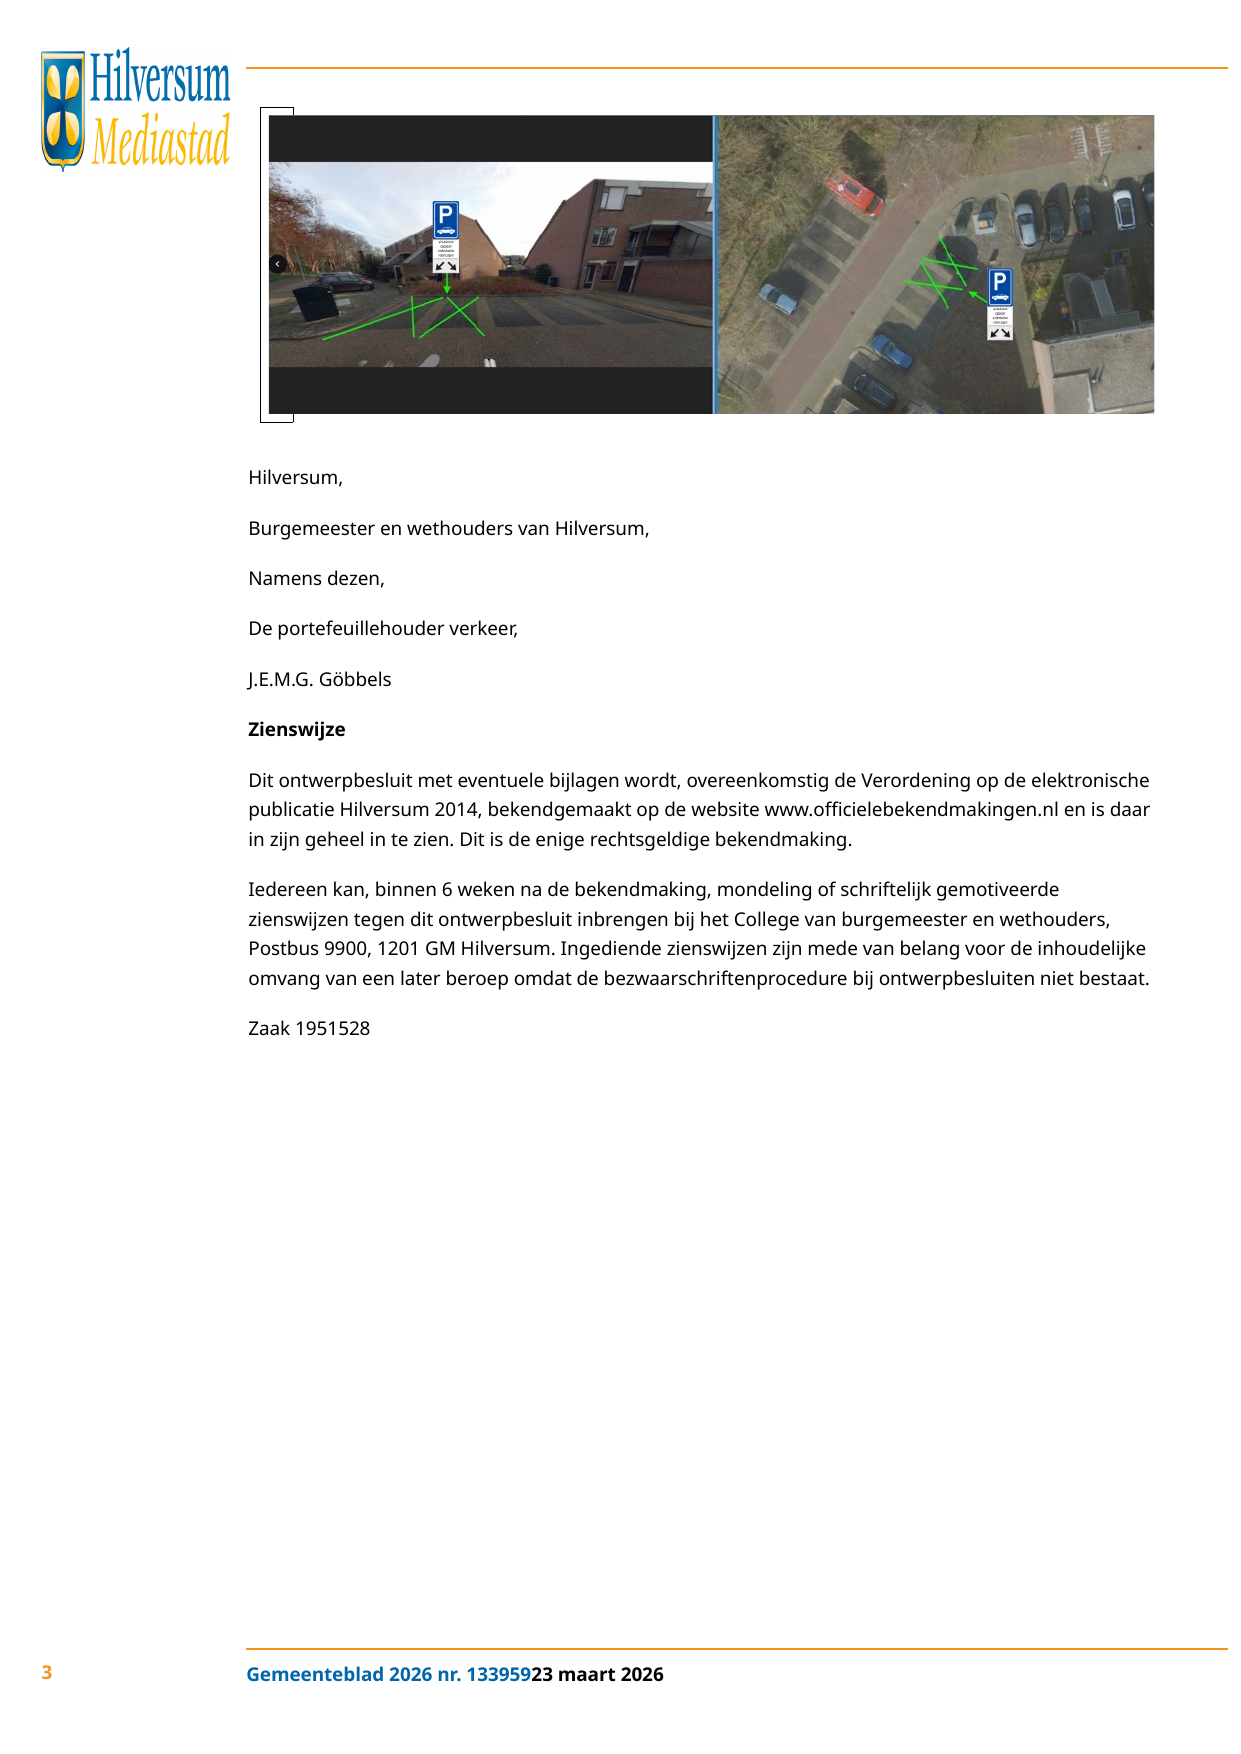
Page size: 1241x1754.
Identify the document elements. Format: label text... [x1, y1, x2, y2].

text Dit ontwerpbesluit met eventuele bijlagen wordt, overeenkomstig de Verordening op de elektronische publicatie Hilversum 2014, bekendgemaakt op de website www.officielebekendmakingen.nl en is daar in zijn geheel in te zien. Dit is de enige rechtsgeldige bekendmaking. [248, 767, 1152, 852]
text Zaak 1951528 [248, 1016, 1152, 1041]
picture [268, 115, 1155, 414]
picture [41, 47, 231, 172]
text J.E.M.G. Göbbels [248, 666, 1152, 692]
text De portefeuillehouder verkeer, [248, 616, 1152, 641]
text Iedereen kan, binnen 6 weken na de bekendmaking, mondeling of schriftelijk gemotiveerde zienswijzen tegen dit ontwerpbesluit inbrengen bij het College van burgemeester en wethouders, Postbus 9900, 1201 GM Hilversum. Ingediende zienswijzen zijn mede van belang voor de inhoudelijke omvang van een later beroep omdat de bezwaarschriftenprocedure bij ontwerpbesluiten niet bestaat. [248, 876, 1152, 991]
text Burgemeester en wethouders van Hilversum, [248, 515, 1152, 541]
text Namens dezen, [248, 565, 1152, 591]
text Hilversum, [248, 464, 1152, 490]
text Zienswijze [248, 716, 1152, 742]
